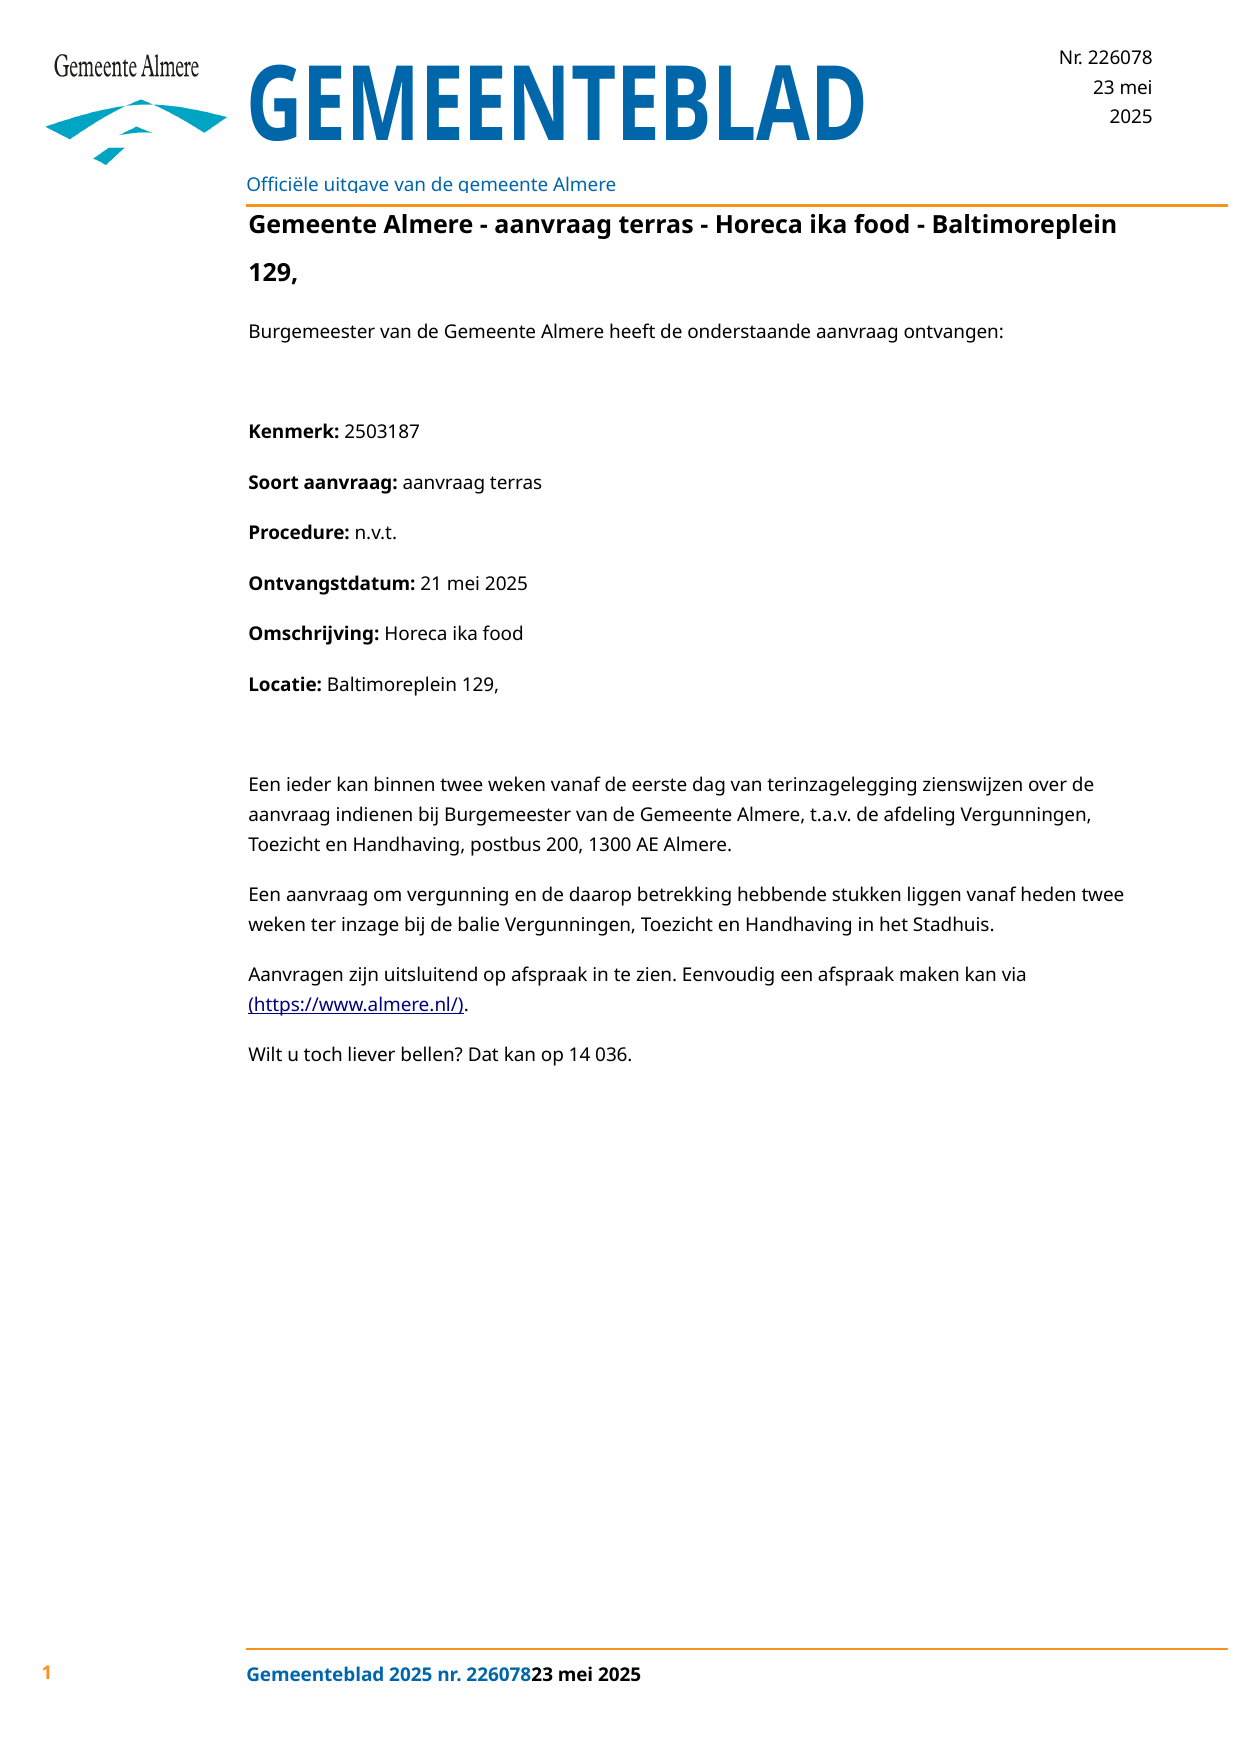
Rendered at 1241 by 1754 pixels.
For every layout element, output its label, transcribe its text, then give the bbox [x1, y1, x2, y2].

text Burgemeester van de Gemeente Almere heeft de onderstaande aanvraag ontvangen: [248, 318, 1152, 344]
text Locatie: Baltimoreplein 129, [248, 671, 1152, 697]
text Wilt u toch liever bellen? Dat kan op 14 036. [248, 1041, 1152, 1067]
text Procedure: n.v.t. [248, 519, 1152, 545]
text Soort aanvraag: aanvraag terras [248, 469, 1152, 495]
text Kenmerk: 2503187 [248, 419, 1152, 444]
text Ontvangstdatum: 21 mei 2025 [248, 570, 1152, 596]
picture [41, 47, 231, 172]
text Een ieder kan binnen twee weken vanaf de eerste dag van terinzagelegging zienswijzen over de aanvraag indienen bij Burgemeester van de Gemeente Almere, t.a.v. de afdeling Vergunningen, Toezicht en Handhaving, postbus 200, 1300 AE Almere. [248, 772, 1152, 857]
text Aanvragen zijn uitsluitend op afspraak in te zien. Eenvoudig een afspraak maken kan via (https://www.almere.nl/). [248, 961, 1152, 1017]
text Gemeente Almere - aanvraag terras - Horeca ika food - Baltimoreplein 129, [248, 207, 1152, 288]
text Omschrijving: Horeca ika food [248, 620, 1152, 646]
text Een aanvraag om vergunning en de daarop betrekking hebbende stukken liggen vanaf heden twee weken ter inzage bij de balie Vergunningen, Toezicht en Handhaving in het Stadhuis. [248, 881, 1152, 937]
